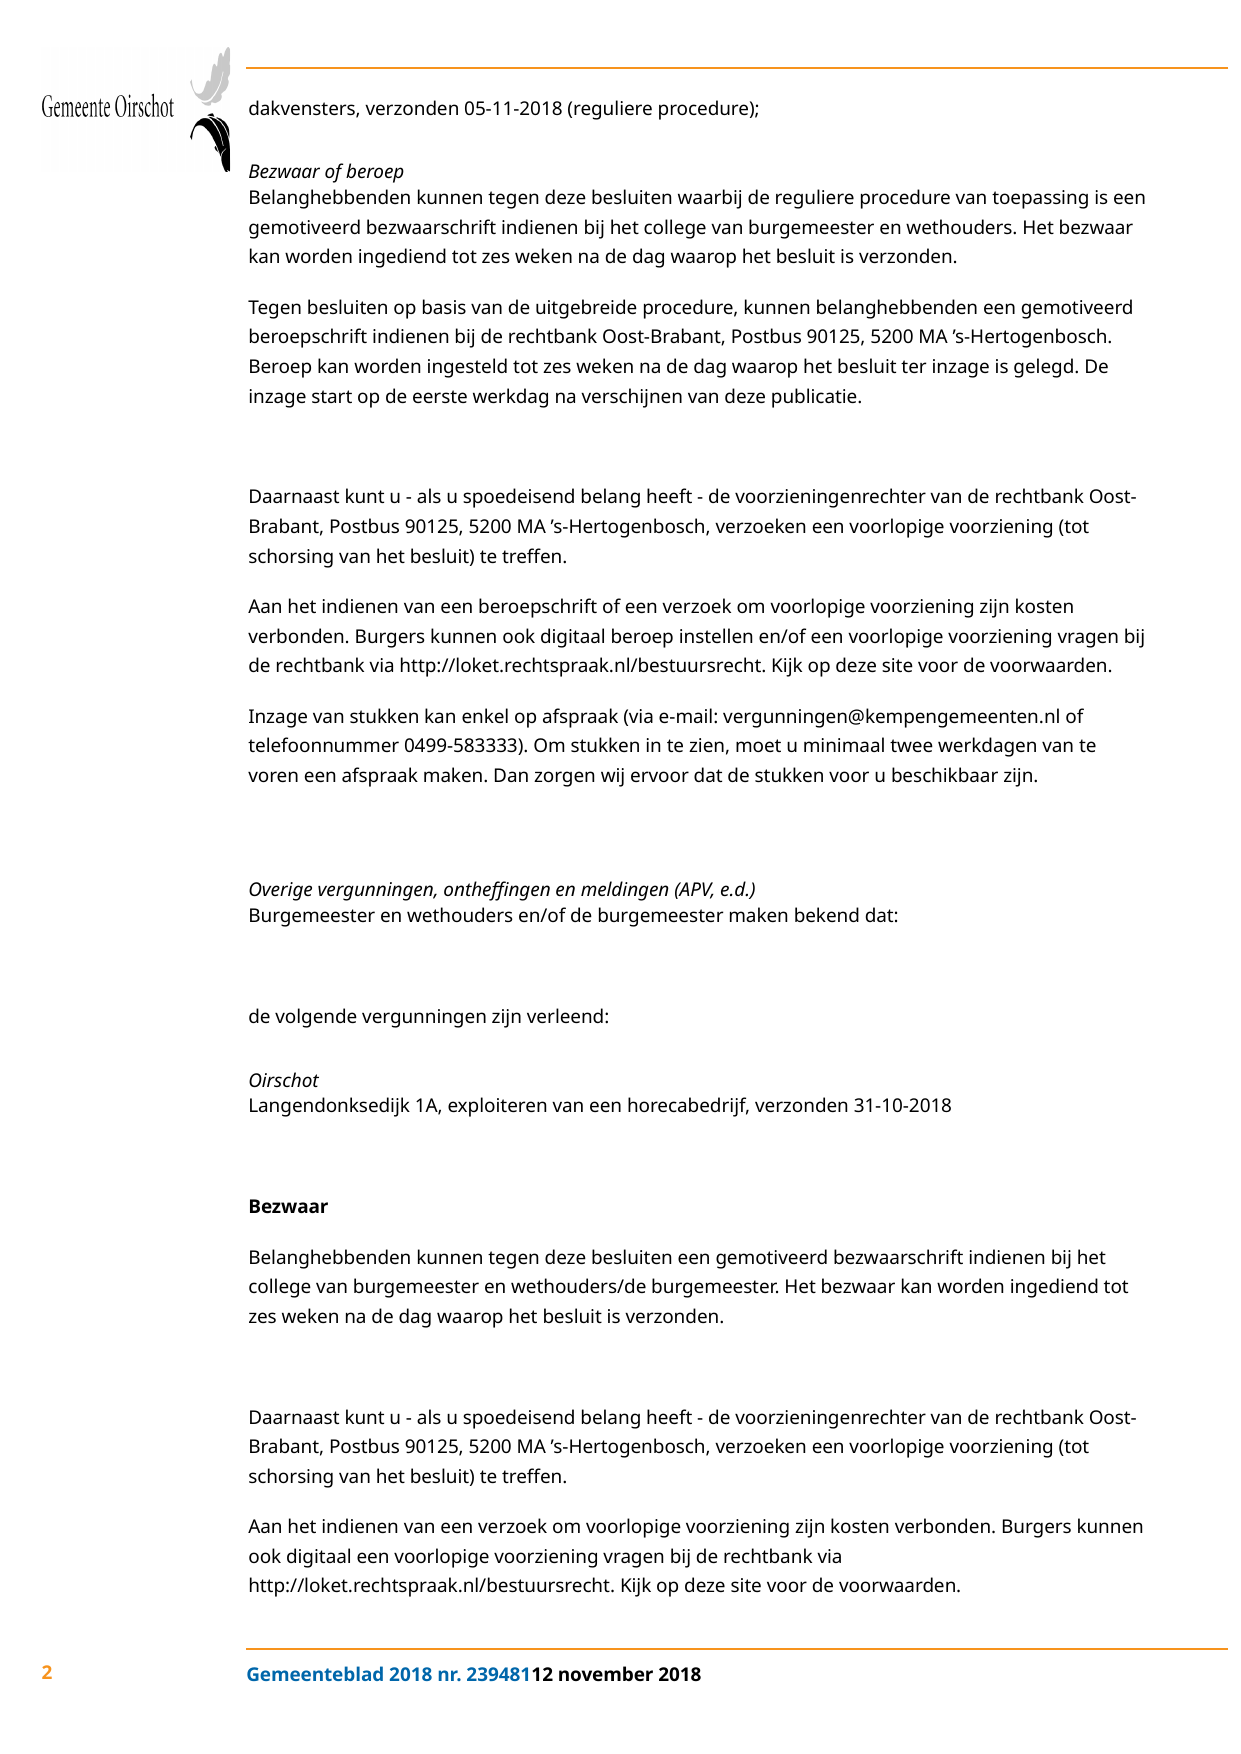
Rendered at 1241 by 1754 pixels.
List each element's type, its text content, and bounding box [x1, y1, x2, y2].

text Overige vergunningen, ontheffingen en meldingen (APV, e.d.) [248, 876, 1152, 902]
text Bezwaar of beroep [248, 159, 1152, 184]
text Daarnaast kunt u - als u spoedeisend belang heeft - de voorzieningenrechter van de rechtbank Oost-Brabant, Postbus 90125, 5200 MA ’s-Hertogenbosch, verzoeken een voorlopige voorziening (tot schorsing van het besluit) te treffen. [248, 484, 1152, 568]
text Tegen besluiten op basis van de uitgebreide procedure, kunnen belanghebbenden een gemotiveerd beroepschrift indienen bij de rechtbank Oost-Brabant, Postbus 90125, 5200 MA ’s-Hertogenbosch. Beroep kan worden ingesteld tot zes weken na de dag waarop het besluit ter inzage is gelegd. De inzage start op de eerste werkdag na verschijnen van deze publicatie. [248, 294, 1152, 408]
picture [41, 47, 231, 172]
text Aan het indienen van een beroepschrift of een verzoek om voorlopige voorziening zijn kosten verbonden. Burgers kunnen ook digitaal beroep instellen en/of een voorlopige voorziening vragen bij de rechtbank via http://loket.rechtspraak.nl/bestuursrecht. Kijk op deze site voor de voorwaarden. [248, 593, 1152, 678]
text Bezwaar [248, 1193, 1152, 1219]
text Langendonksedijk 1A, exploiteren van een horecabedrijf, verzonden 31-10-2018 [248, 1093, 1152, 1118]
text Oirschot [248, 1067, 1152, 1093]
text Inzage van stukken kan enkel op afspraak (via e-mail: vergunningen@kempengemeenten.nl of telefoonnummer 0499-583333). Om stukken in te zien, moet u minimaal twee werkdagen van te voren een afspraak maken. Dan zorgen wij ervoor dat de stukken voor u beschikbaar zijn. [248, 703, 1152, 788]
text Aan het indienen van een verzoek om voorlopige voorziening zijn kosten verbonden. Burgers kunnen ook digitaal een voorlopige voorziening vragen bij de rechtbank via http://loket.rechtspraak.nl/bestuursrecht. Kijk op deze site voor de voorwaarden. [248, 1513, 1152, 1598]
text Belanghebbenden kunnen tegen deze besluiten een gemotiveerd bezwaarschrift indienen bij het college van burgemeester en wethouders/de burgemeester. Het bezwaar kan worden ingediend tot zes weken na de dag waarop het besluit is verzonden. [248, 1244, 1152, 1329]
text dakvensters, verzonden 05-11-2018 (reguliere procedure); [248, 95, 1152, 121]
text Burgemeester en wethouders en/of de burgemeester maken bekend dat: [248, 902, 1152, 928]
text Daarnaast kunt u - als u spoedeisend belang heeft - de voorzieningenrechter van de rechtbank Oost-Brabant, Postbus 90125, 5200 MA ’s-Hertogenbosch, verzoeken een voorlopige voorziening (tot schorsing van het besluit) te treffen. [248, 1404, 1152, 1489]
text Belanghebbenden kunnen tegen deze besluiten waarbij de reguliere procedure van toepassing is een gemotiveerd bezwaarschrift indienen bij het college van burgemeester en wethouders. Het bezwaar kan worden ingediend tot zes weken na de dag waarop het besluit is verzonden. [248, 184, 1152, 269]
text de volgende vergunningen zijn verleend: [248, 1003, 1152, 1029]
